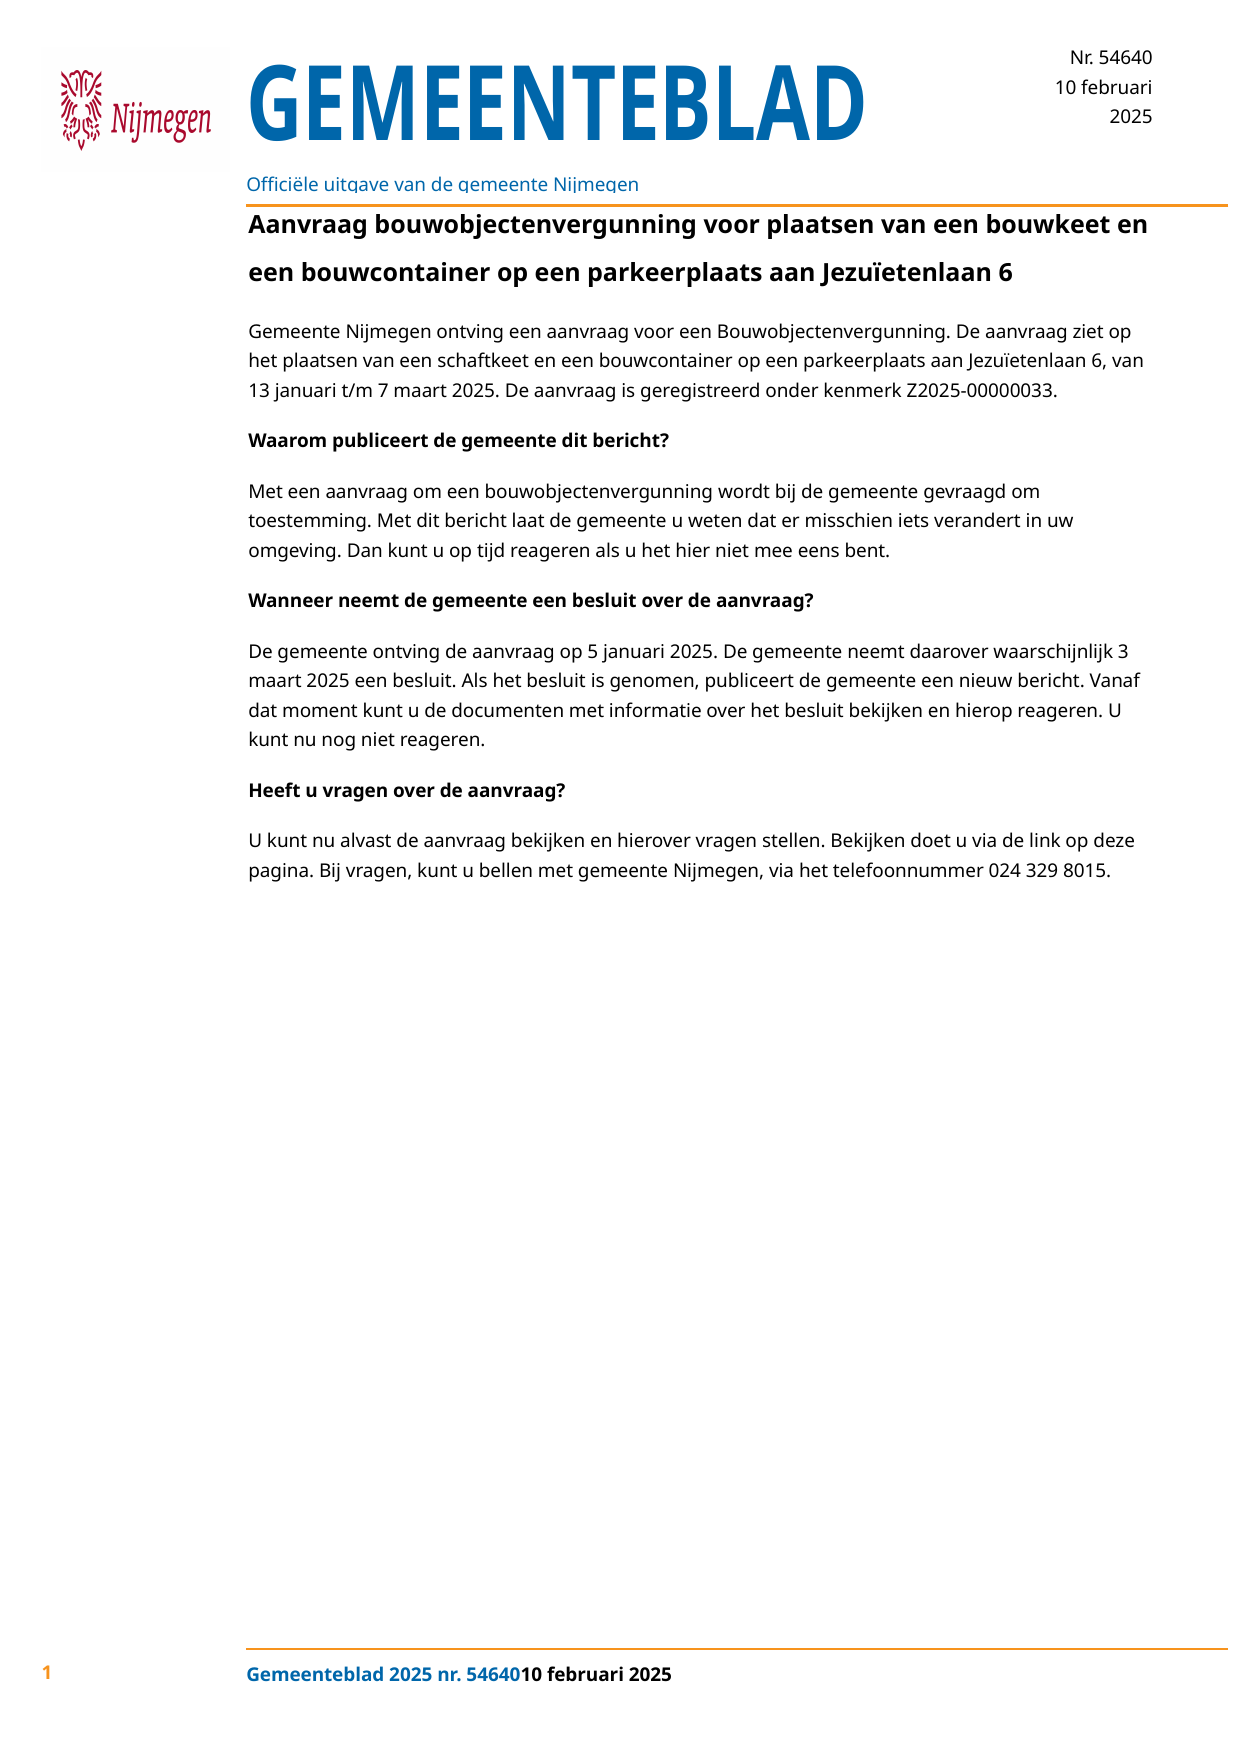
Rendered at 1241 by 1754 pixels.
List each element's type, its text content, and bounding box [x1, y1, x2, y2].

text Waarom publiceert de gemeente dit bericht? [248, 427, 1152, 453]
text De gemeente ontving de aanvraag op 5 januari 2025. De gemeente neemt daarover waarschijnlijk 3 maart 2025 een besluit. Als het besluit is genomen, publiceert de gemeente een nieuw bericht. Vanaf dat moment kunt u de documenten met informatie over het besluit bekijken en hierop reageren. U kunt nu nog niet reageren. [248, 638, 1152, 752]
text Met een aanvraag om een bouwobjectenvergunning wordt bij de gemeente gevraagd om toestemming. Met dit bericht laat de gemeente u weten dat er misschien iets verandert in uw omgeving. Dan kunt u op tijd reageren als u het hier niet mee eens bent. [248, 478, 1152, 563]
text U kunt nu alvast de aanvraag bekijken en hierover vragen stellen. Bekijken doet u via de link op deze pagina. Bij vragen, kunt u bellen met gemeente Nijmegen, via het telefoonnummer 024 329 8015. [248, 827, 1152, 883]
picture [41, 47, 231, 172]
text Wanneer neemt de gemeente een besluit over de aanvraag? [248, 587, 1152, 613]
text Gemeente Nijmegen ontving een aanvraag voor een Bouwobjectenvergunning. De aanvraag ziet op het plaatsen van een schaftkeet en een bouwcontainer op een parkeerplaats aan Jezuïetenlaan 6, van 13 januari t/m 7 maart 2025. De aanvraag is geregistreerd onder kenmerk Z2025-00000033. [248, 318, 1152, 403]
text Aanvraag bouwobjectenvergunning voor plaatsen van een bouwkeet en een bouwcontainer op een parkeerplaats aan Jezuïetenlaan 6 [248, 207, 1152, 288]
text Heeft u vragen over de aanvraag? [248, 777, 1152, 803]
